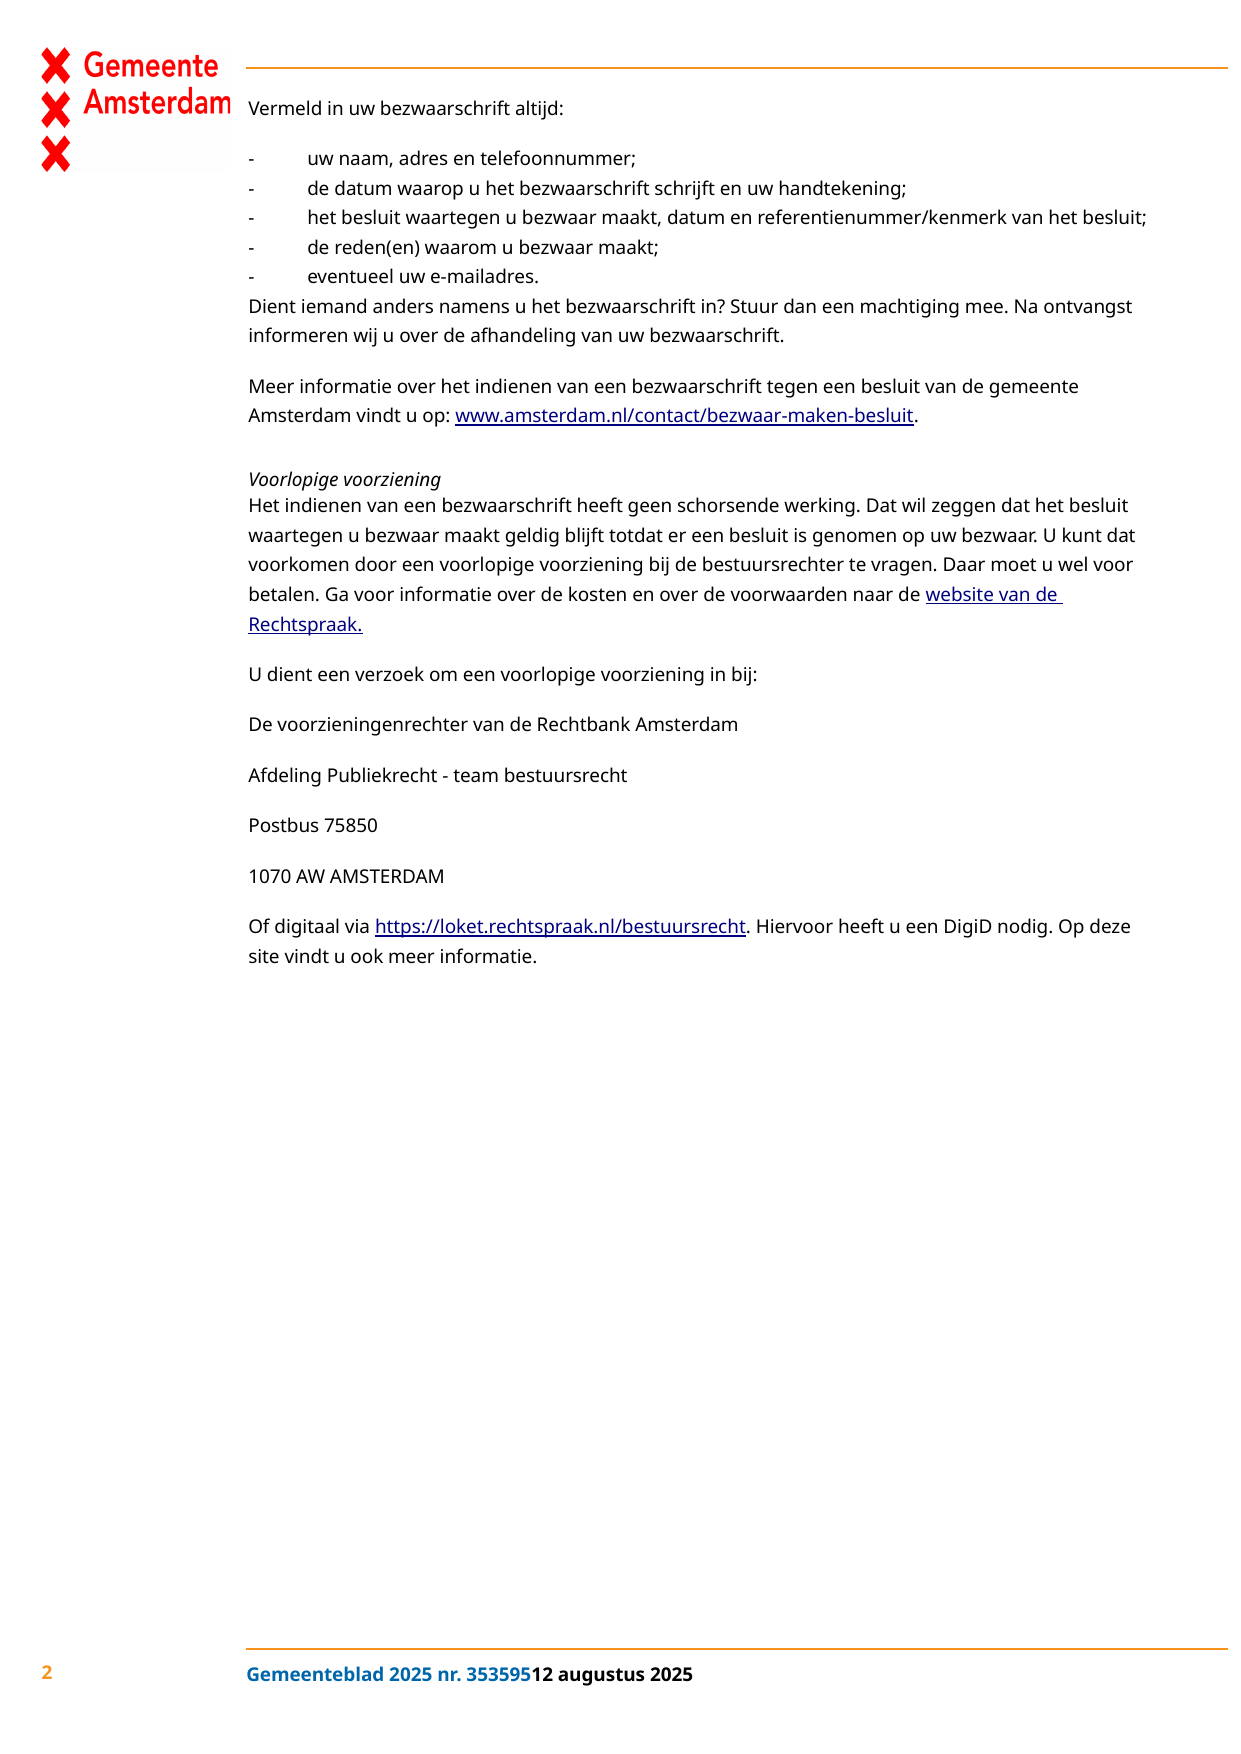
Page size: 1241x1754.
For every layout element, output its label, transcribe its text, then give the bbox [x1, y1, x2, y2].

text Afdeling Publiekrecht - team bestuursrecht [248, 762, 1152, 788]
text De voorzieningenrechter van de Rechtbank Amsterdam [248, 712, 1152, 737]
text Postbus 75850 [248, 812, 1152, 838]
list de reden(en) waarom u bezwaar maakt; [248, 234, 1152, 260]
text Dient iemand anders namens u het bezwaarschrift in? Stuur dan een machtiging mee. Na ontvangst informeren wij u over de afhandeling van uw bezwaarschrift. [248, 293, 1152, 348]
text Meer informatie over het indienen van een bezwaarschrift tegen een besluit van de gemeente Amsterdam vindt u op: www.amsterdam.nl/contact/bezwaar-maken-besluit. [248, 373, 1152, 428]
text Het indienen van een bezwaarschrift heeft geen schorsende werking. Dat wil zeggen dat het besluit waartegen u bezwaar maakt geldig blijft totdat er een besluit is genomen op uw bezwaar. U kunt dat voorkomen door een voorlopige voorziening bij de bestuursrechter te vragen. Daar moet u wel voor betalen. Ga voor informatie over de kosten en over de voorwaarden naar de website van de Rechtspraak. [248, 492, 1152, 636]
list het besluit waartegen u bezwaar maakt, datum en referentienummer/kenmerk van het besluit; [248, 204, 1152, 230]
text Of digitaal via https://loket.rechtspraak.nl/bestuursrecht. Hiervoor heeft u een DigiD nodig. Op deze site vindt u ook meer informatie. [248, 913, 1152, 968]
text 1070 AW AMSTERDAM [248, 863, 1152, 888]
text Vermeld in uw bezwaarschrift altijd: [248, 95, 1152, 121]
picture [41, 47, 231, 172]
list eventueel uw e-mailadres. [248, 263, 1152, 289]
text Voorlopige voorziening [248, 467, 1152, 492]
text U dient een verzoek om een voorlopige voorziening in bij: [248, 661, 1152, 687]
list uw naam, adres en telefoonnummer; [248, 145, 1152, 171]
list de datum waarop u het bezwaarschrift schrijft en uw handtekening; [248, 175, 1152, 201]
